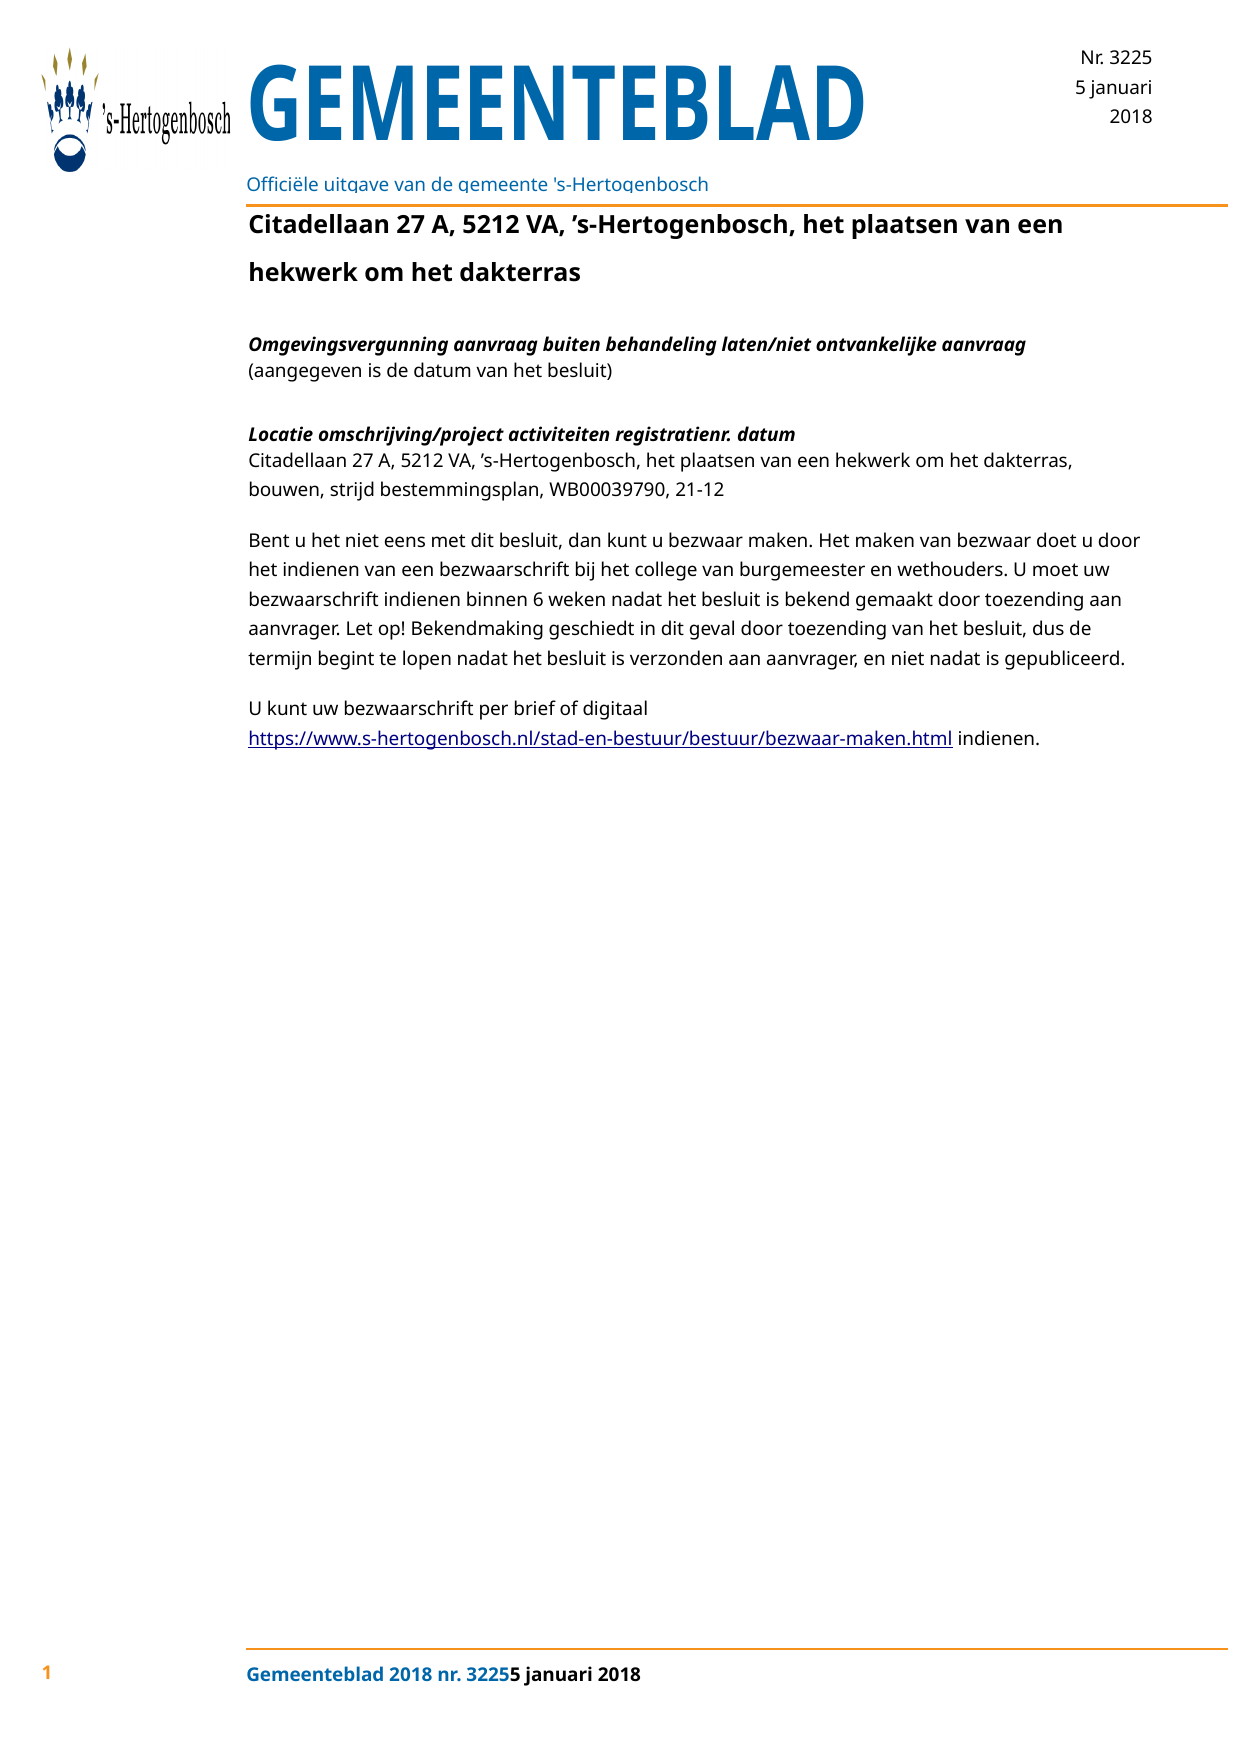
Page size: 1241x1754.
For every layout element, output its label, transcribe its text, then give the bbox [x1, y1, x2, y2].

text Bent u het niet eens met dit besluit, dan kunt u bezwaar maken. Het maken van bezwaar doet u door het indienen van een bezwaarschrift bij het college van burgemeester en wethouders. U moet uw bezwaarschrift indienen binnen 6 weken nadat het besluit is bekend gemaakt door toezending aan aanvrager. Let op! Bekendmaking geschiedt in dit geval door toezending van het besluit, dus de termijn begint te lopen nadat het besluit is verzonden aan aanvrager, en niet nadat is gepubliceerd. [248, 527, 1152, 671]
text Citadellaan 27 A, 5212 VA, ’s-Hertogenbosch, het plaatsen van een hekwerk om het dakterras, bouwen, strijd bestemmingsplan, WB00039790, 21-12 [248, 447, 1152, 502]
text U kunt uw bezwaarschrift per brief of digitaal https://www.s-hertogenbosch.nl/stad-en-bestuur/bestuur/bezwaar-maken.html indienen. [248, 696, 1152, 751]
text Omgevingsvergunning aanvraag buiten behandeling laten/niet ontvankelijke aanvraag [248, 331, 1152, 357]
text Citadellaan 27 A, 5212 VA, ’s-Hertogenbosch, het plaatsen van een hekwerk om het dakterras [248, 207, 1152, 288]
text (aangegeven is de datum van het besluit) [248, 357, 1152, 383]
text Locatie omschrijving/project activiteiten registratienr. datum [248, 421, 1152, 447]
picture [41, 47, 231, 172]
